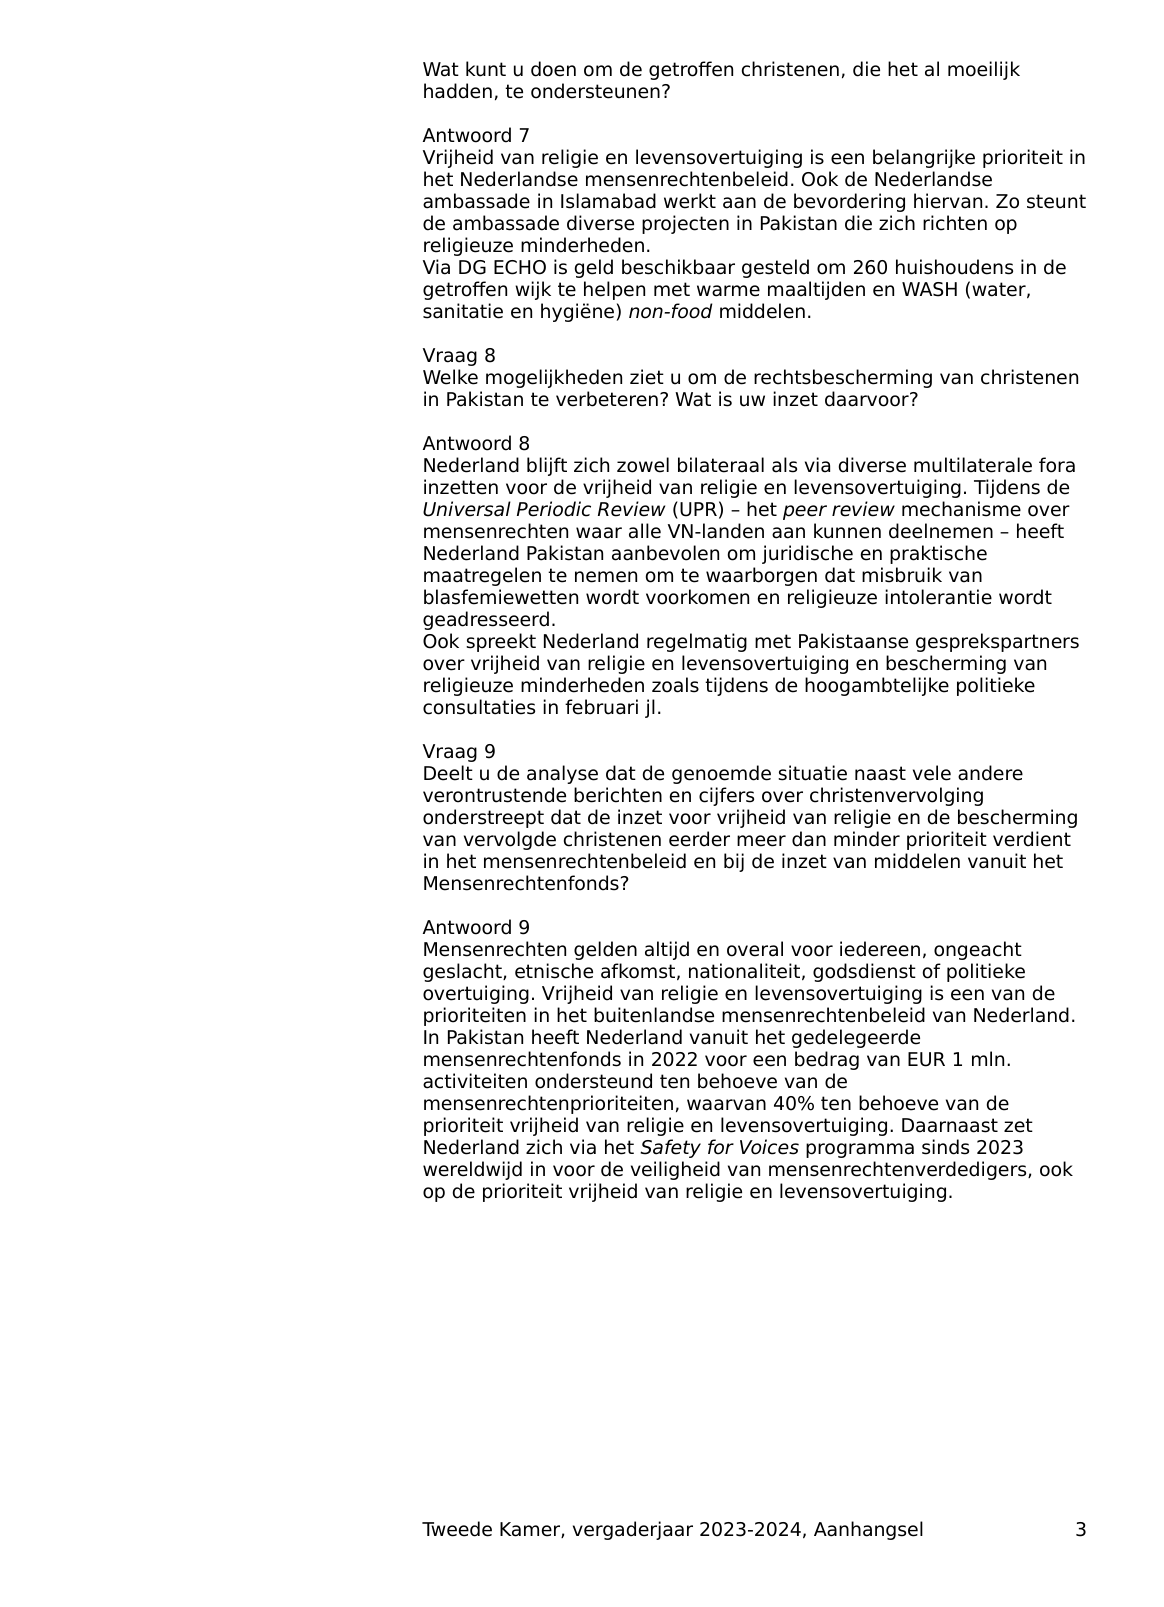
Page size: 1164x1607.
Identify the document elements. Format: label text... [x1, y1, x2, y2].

text Nederland blijft zich zowel bilateraal als via diverse multilaterale fora inzetten voor de vrijheid van religie en levensovertuiging. Tijdens de Universal Periodic Review (UPR) – het peer review mechanisme over mensenrechten waar alle VN-landen aan kunnen deelnemen – heeft Nederland Pakistan aanbevolen om juridische en praktische maatregelen te nemen om te waarborgen dat misbruik van blasfemiewetten wordt voorkomen en religieuze intolerantie wordt geadresseerd. [422, 455, 1087, 631]
text Vraag 9 [422, 741, 1087, 763]
text Vrijheid van religie en levensovertuiging is een belangrijke prioriteit in het Nederlandse mensenrechtenbeleid. Ook de Nederlandse ambassade in Islamabad werkt aan de bevordering hiervan. Zo steunt de ambassade diverse projecten in Pakistan die zich richten op religieuze minderheden. [422, 147, 1087, 257]
text Antwoord 9 [422, 917, 1087, 939]
text Ook spreekt Nederland regelmatig met Pakistaanse gesprekspartners over vrijheid van religie en levensovertuiging en bescherming van religieuze minderheden zoals tijdens de hoogambtelijke politieke consultaties in februari jl. [422, 631, 1087, 719]
text Wat kunt u doen om de getroffen christenen, die het al moeilijk hadden, te ondersteunen? [422, 59, 1087, 103]
text In Pakistan heeft Nederland vanuit het gedelegeerde mensenrechtenfonds in 2022 voor een bedrag van EUR 1 mln. activiteiten ondersteund ten behoeve van de mensenrechtenprioriteiten, waarvan 40% ten behoeve van de prioriteit vrijheid van religie en levensovertuiging. Daarnaast zet Nederland zich via het Safety for Voices programma sinds 2023 wereldwijd in voor de veiligheid van mensenrechtenverdedigers, ook op de prioriteit vrijheid van religie en levensovertuiging. [422, 1027, 1087, 1203]
text Deelt u de analyse dat de genoemde situatie naast vele andere verontrustende berichten en cijfers over christenvervolging onderstreept dat de inzet voor vrijheid van religie en de bescherming van vervolgde christenen eerder meer dan minder prioriteit verdient in het mensenrechtenbeleid en bij de inzet van middelen vanuit het Mensenrechtenfonds? [422, 763, 1087, 895]
text Mensenrechten gelden altijd en overal voor iedereen, ongeacht geslacht, etnische afkomst, nationaliteit, godsdienst of politieke overtuiging. Vrijheid van religie en levensovertuiging is een van de prioriteiten in het buitenlandse mensenrechtenbeleid van Nederland. [422, 939, 1087, 1027]
text Antwoord 7 [422, 125, 1087, 147]
text Vraag 8 [422, 345, 1087, 367]
text Antwoord 8 [422, 433, 1087, 455]
text Welke mogelijkheden ziet u om de rechtsbescherming van christenen in Pakistan te verbeteren? Wat is uw inzet daarvoor? [422, 367, 1087, 411]
text Via DG ECHO is geld beschikbaar gesteld om 260 huishoudens in de getroffen wijk te helpen met warme maaltijden en WASH (water, sanitatie en hygiëne) non-food middelen. [422, 257, 1087, 323]
